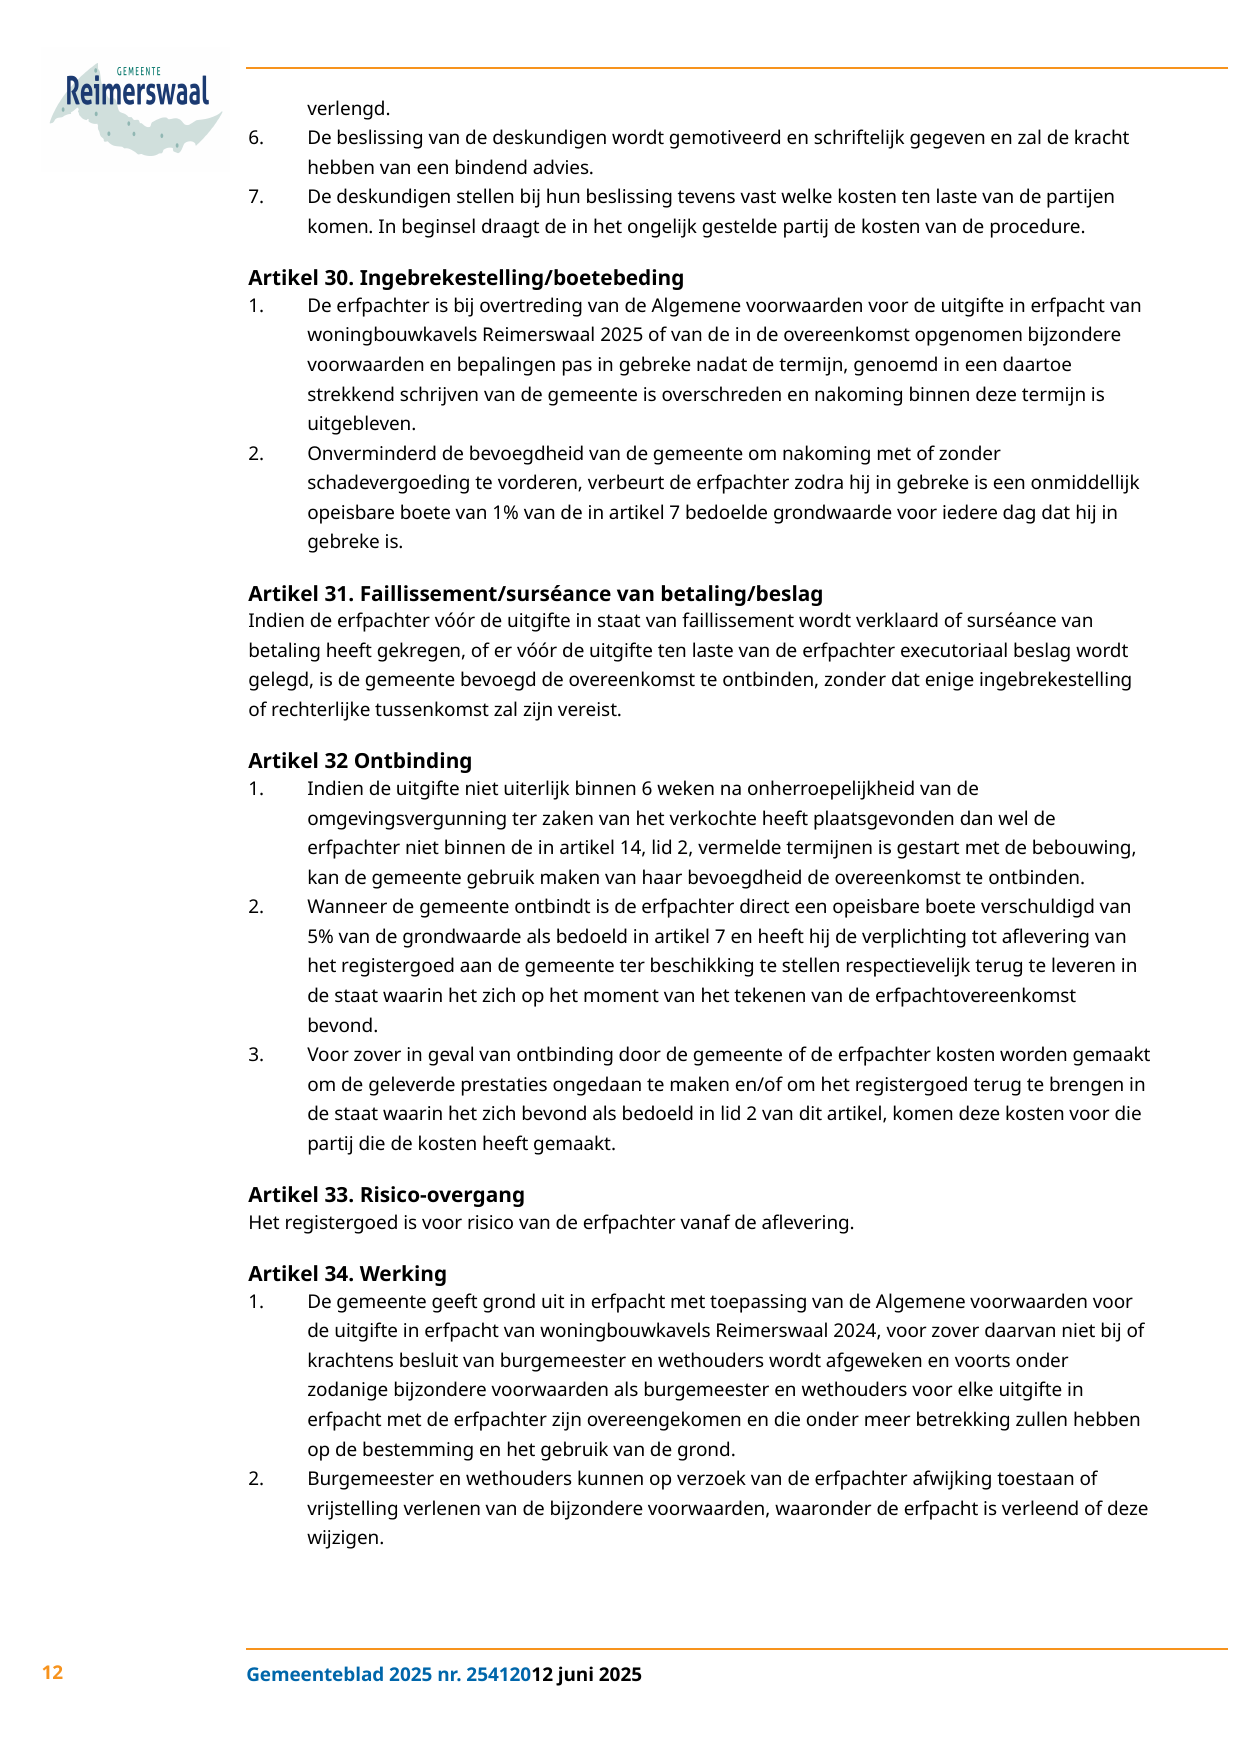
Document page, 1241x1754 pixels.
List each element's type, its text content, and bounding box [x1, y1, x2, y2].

list De erfpachter is bij overtreding van de Algemene voorwaarden voor de uitgifte in erfpacht van woningbouwkavels Reimerswaal 2025 of van de in de overeenkomst opgenomen bijzondere voorwaarden en bepalingen pas in gebreke nadat de termijn, genoemd in een daartoe strekkend schrijven van de gemeente is overschreden en nakoming binnen deze termijn is uitgebleven. [248, 292, 1152, 436]
text Het registergoed is voor risico van de erfpachter vanaf de aflevering. [248, 1209, 1152, 1235]
picture [41, 47, 231, 172]
text Indien de erfpachter vóór de uitgifte in staat van faillissement wordt verklaard of surséance van betaling heeft gekregen, of er vóór de uitgifte ten laste van de erfpachter executoriaal beslag wordt gelegd, is de gemeente bevoegd de overeenkomst te ontbinden, zonder dat enige ingebrekestelling of rechterlijke tussenkomst zal zijn vereist. [248, 607, 1152, 722]
list De deskundigen stellen bij hun beslissing tevens vast welke kosten ten laste van de partijen komen. In beginsel draagt de in het ongelijk gestelde partij de kosten van de procedure. [248, 183, 1152, 239]
text Artikel 30. Ingebrekestelling/boetebeding [248, 263, 1152, 292]
text Artikel 34. Werking [248, 1259, 1152, 1288]
list Onverminderd de bevoegdheid van de gemeente om nakoming met of zonder schadevergoeding te vorderen, verbeurt de erfpachter zodra hij in gebreke is een onmiddellijk opeisbare boete van 1% van de in artikel 7 bedoelde grondwaarde voor iedere dag dat hij in gebreke is. [248, 440, 1152, 554]
list De beslissing van de deskundigen wordt gemotiveerd en schriftelijk gegeven en zal de kracht hebben van een bindend advies. [248, 124, 1152, 180]
list Indien de uitgifte niet uiterlijk binnen 6 weken na onherroepelijkheid van de omgevingsvergunning ter zaken van het verkochte heeft plaatsgevonden dan wel de erfpachter niet binnen de in artikel 14, lid 2, vermelde termijnen is gestart met de bebouwing, kan de gemeente gebruik maken van haar bevoegdheid de overeenkomst te ontbinden. [248, 775, 1152, 889]
text Artikel 31. Faillissement/surséance van betaling/beslag [248, 579, 1152, 607]
text Artikel 32 Ontbinding [248, 747, 1152, 775]
list De gemeente geeft grond uit in erfpacht met toepassing van de Algemene voorwaarden voor de uitgifte in erfpacht van woningbouwkavels Reimerswaal 2024, voor zover daarvan niet bij of krachtens besluit van burgemeester en wethouders wordt afgeweken en voorts onder zodanige bijzondere voorwaarden als burgemeester en wethouders voor elke uitgifte in erfpacht met de erfpachter zijn overeengekomen en die onder meer betrekking zullen hebben op de bestemming en het gebruik van de grond. [248, 1288, 1152, 1461]
list verlengd. [248, 95, 1152, 121]
text Artikel 33. Risico-overgang [248, 1181, 1152, 1209]
list Wanneer de gemeente ontbindt is de erfpachter direct een opeisbare boete verschuldigd van 5% van de grondwaarde als bedoeld in artikel 7 en heeft hij de verplichting tot aflevering van het registergoed aan de gemeente ter beschikking te stellen respectievelijk terug te leveren in de staat waarin het zich op het moment van het tekenen van de erfpachtovereenkomst bevond. [248, 893, 1152, 1037]
list Burgemeester en wethouders kunnen op verzoek van de erfpachter afwijking toestaan of vrijstelling verlenen van de bijzondere voorwaarden, waaronder de erfpacht is verleend of deze wijzigen. [248, 1465, 1152, 1550]
list Voor zover in geval van ontbinding door de gemeente of de erfpachter kosten worden gemaakt om de geleverde prestaties ongedaan te maken en/of om het registergoed terug te brengen in de staat waarin het zich bevond als bedoeld in lid 2 van dit artikel, komen deze kosten voor die partij die de kosten heeft gemaakt. [248, 1041, 1152, 1156]
